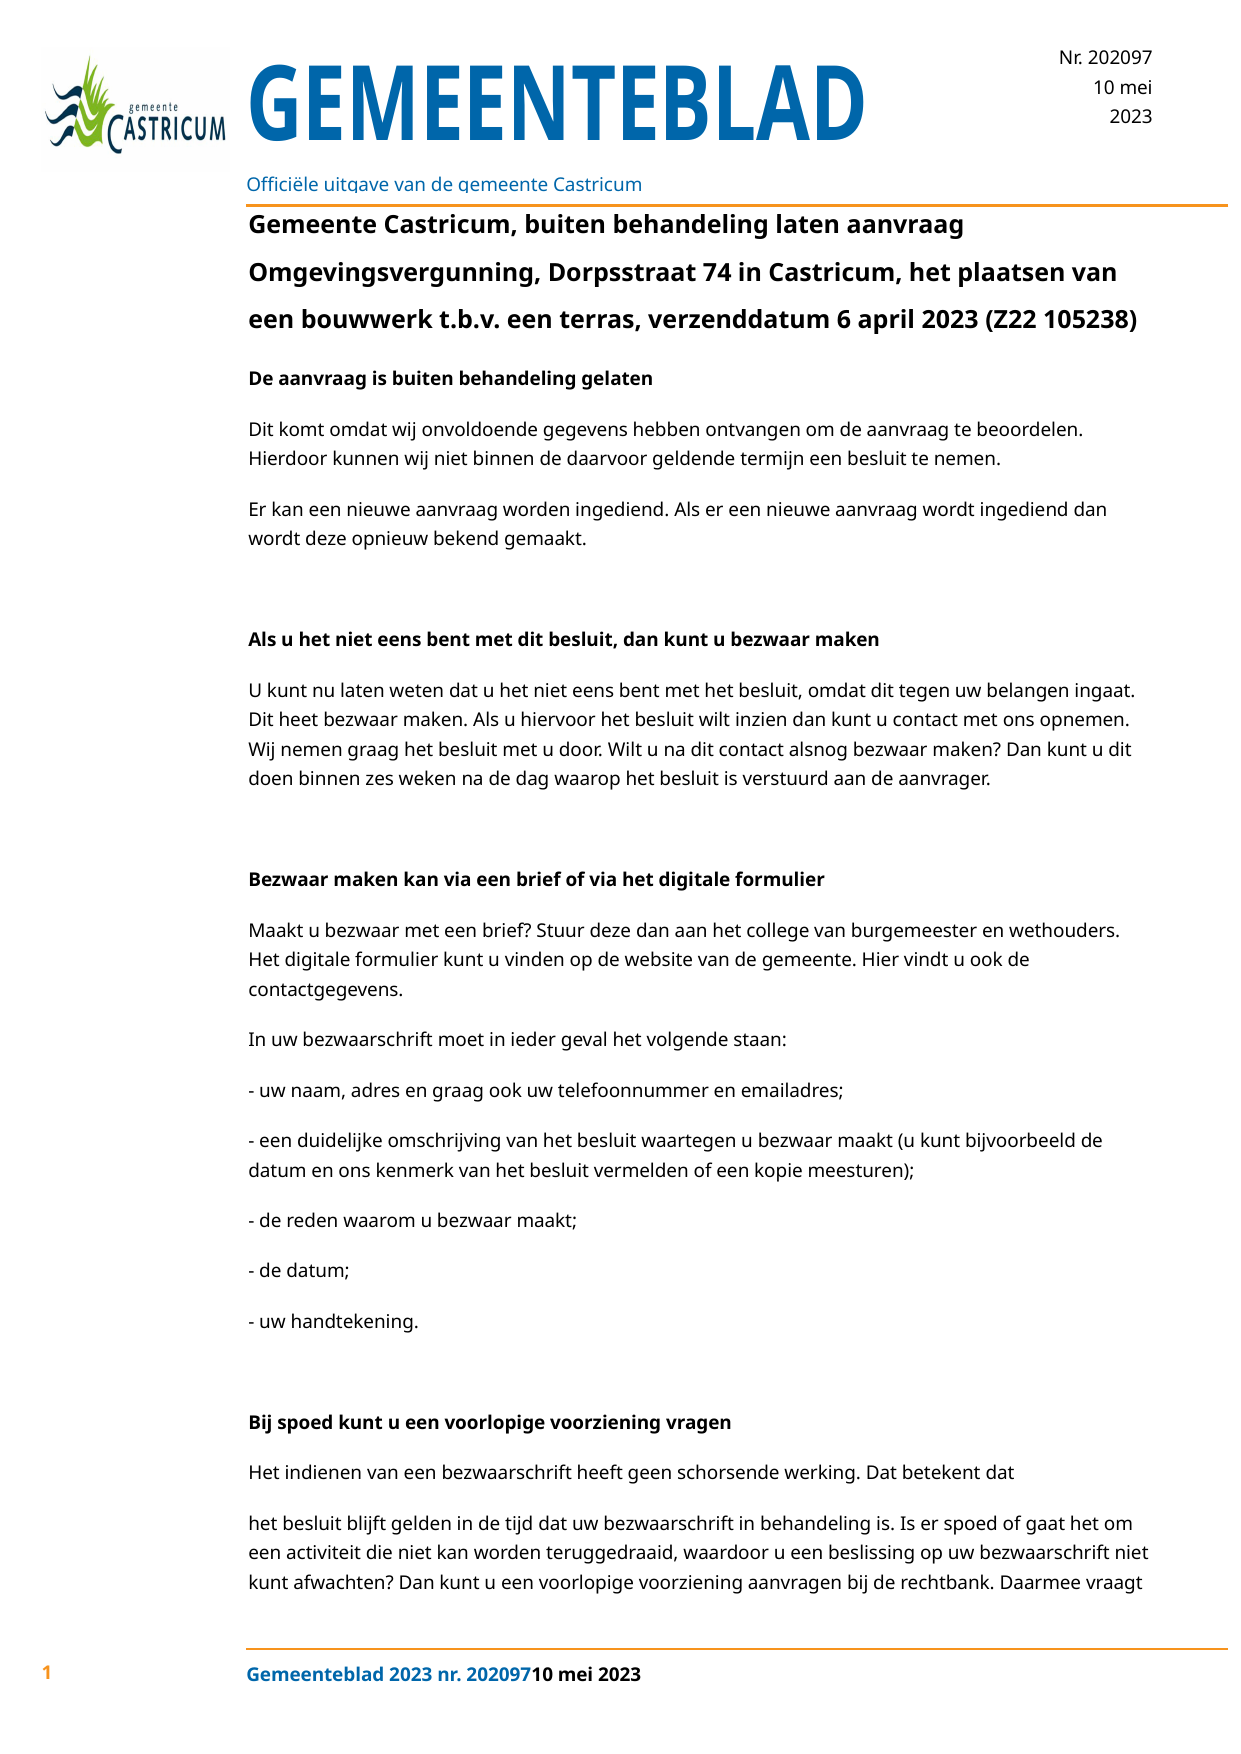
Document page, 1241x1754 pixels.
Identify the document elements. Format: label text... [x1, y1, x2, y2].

picture [41, 47, 231, 172]
text - uw naam, adres en graag ook uw telefoonnummer en emailadres; [248, 1077, 1152, 1102]
text Het indienen van een bezwaarschrift heeft geen schorsende werking. Dat betekent dat [248, 1459, 1152, 1485]
text - de reden waarom u bezwaar maakt; [248, 1207, 1152, 1233]
text U kunt nu laten weten dat u het niet eens bent met het besluit, omdat dit tegen uw belangen ingaat. Dit heet bezwaar maken. Als u hiervoor het besluit wilt inzien dan kunt u contact met ons opnemen. Wij nemen graag het besluit met u door. Wilt u na dit contact alsnog bezwaar maken? Dan kunt u dit doen binnen zes weken na de dag waarop het besluit is verstuurd aan de aanvrager. [248, 677, 1152, 791]
text Bij spoed kunt u een voorlopige voorziening vragen [248, 1409, 1152, 1434]
text Gemeente Castricum, buiten behandeling laten aanvraag Omgevingsvergunning, Dorpsstraat 74 in Castricum, het plaatsen van een bouwwerk t.b.v. een terras, verzenddatum 6 april 2023 (Z22 105238) [248, 207, 1152, 336]
text Er kan een nieuwe aanvraag worden ingediend. Als er een nieuwe aanvraag wordt ingediend dan wordt deze opnieuw bekend gemaakt. [248, 496, 1152, 551]
text Maakt u bezwaar met een brief? Stuur deze dan aan het college van burgemeester en wethouders. Het digitale formulier kunt u vinden op de website van de gemeente. Hier vindt u ook de contactgegevens. [248, 917, 1152, 1002]
text - de datum; [248, 1258, 1152, 1283]
text Dit komt omdat wij onvoldoende gegevens hebben ontvangen om de aanvraag te beoordelen. Hierdoor kunnen wij niet binnen de daarvoor geldende termijn een besluit te nemen. [248, 416, 1152, 471]
text In uw bezwaarschrift moet in ieder geval het volgende staan: [248, 1026, 1152, 1052]
text het besluit blijft gelden in de tijd dat uw bezwaarschrift in behandeling is. Is er spoed of gaat het om een activiteit die niet kan worden teruggedraaid, waardoor u een beslissing op uw bezwaarschrift niet kunt afwachten? Dan kunt u een voorlopige voorziening aanvragen bij de rechtbank. Daarmee vraagt [248, 1510, 1152, 1594]
text Bezwaar maken kan via een brief of via het digitale formulier [248, 866, 1152, 892]
text - een duidelijke omschrijving van het besluit waartegen u bezwaar maakt (u kunt bijvoorbeeld de datum en ons kenmerk van het besluit vermelden of een kopie meesturen); [248, 1127, 1152, 1182]
text De aanvraag is buiten behandeling gelaten [248, 366, 1152, 391]
text Als u het niet eens bent met dit besluit, dan kunt u bezwaar maken [248, 626, 1152, 652]
text - uw handtekening. [248, 1308, 1152, 1334]
